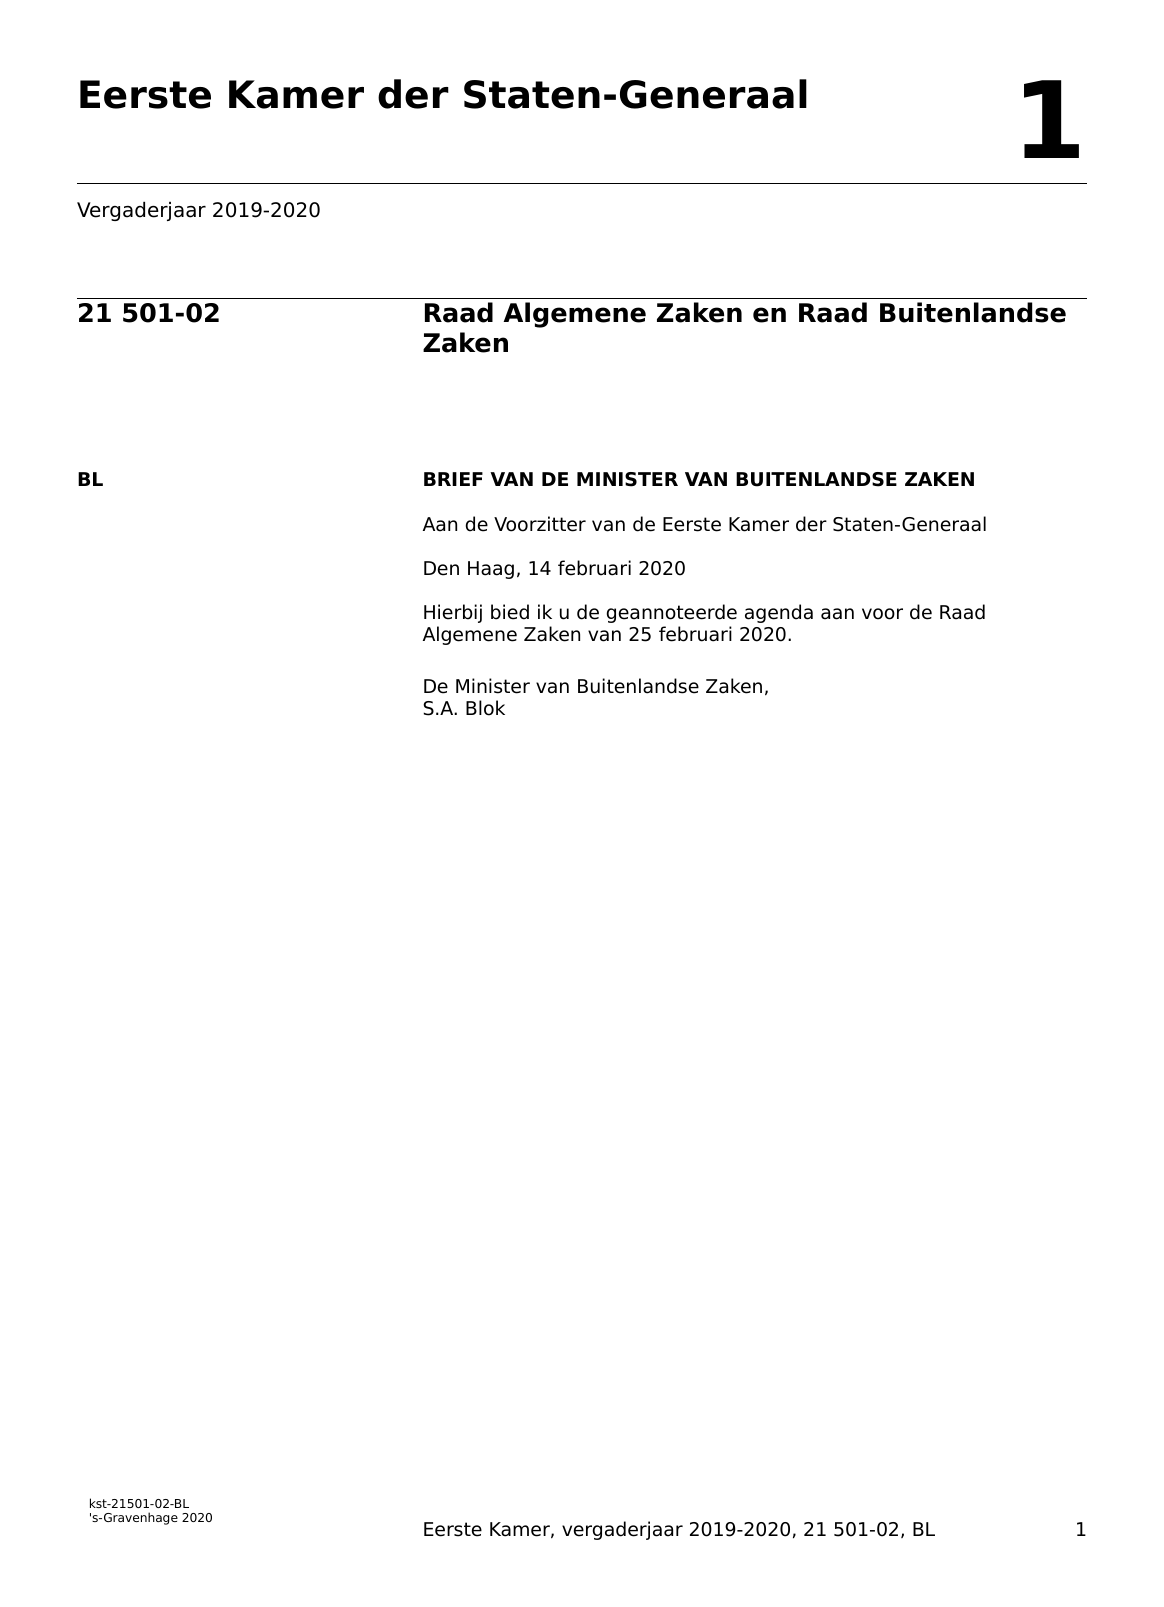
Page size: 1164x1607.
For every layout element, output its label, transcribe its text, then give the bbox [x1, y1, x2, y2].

table_header 1 [886, 59, 1087, 183]
table_cell Vergaderjaar 2019-2020 [77, 184, 1087, 298]
subtitle 21 501-02 Raad Algemene Zaken en Raad Buitenlandse Zaken [77, 299, 1087, 358]
text Den Haag, 14 februari 2020 [422, 558, 1087, 580]
text De Minister van Buitenlandse Zaken, S.A. Blok [422, 676, 1087, 720]
text 's-Gravenhage 2020 [88, 1511, 323, 1525]
text kst-21501-02-BL [88, 1497, 323, 1511]
table_header Eerste Kamer der Staten-Generaal [77, 59, 886, 183]
text Hierbij bied ik u de geannoteerde agenda aan voor de Raad Algemene Zaken van 25 februari 2020. [422, 602, 1087, 646]
text Aan de Voorzitter van de Eerste Kamer der Staten-Generaal [422, 513, 1087, 536]
subtitle BL BRIEF VAN DE MINISTER VAN BUITENLANDSE ZAKEN [77, 469, 1087, 491]
